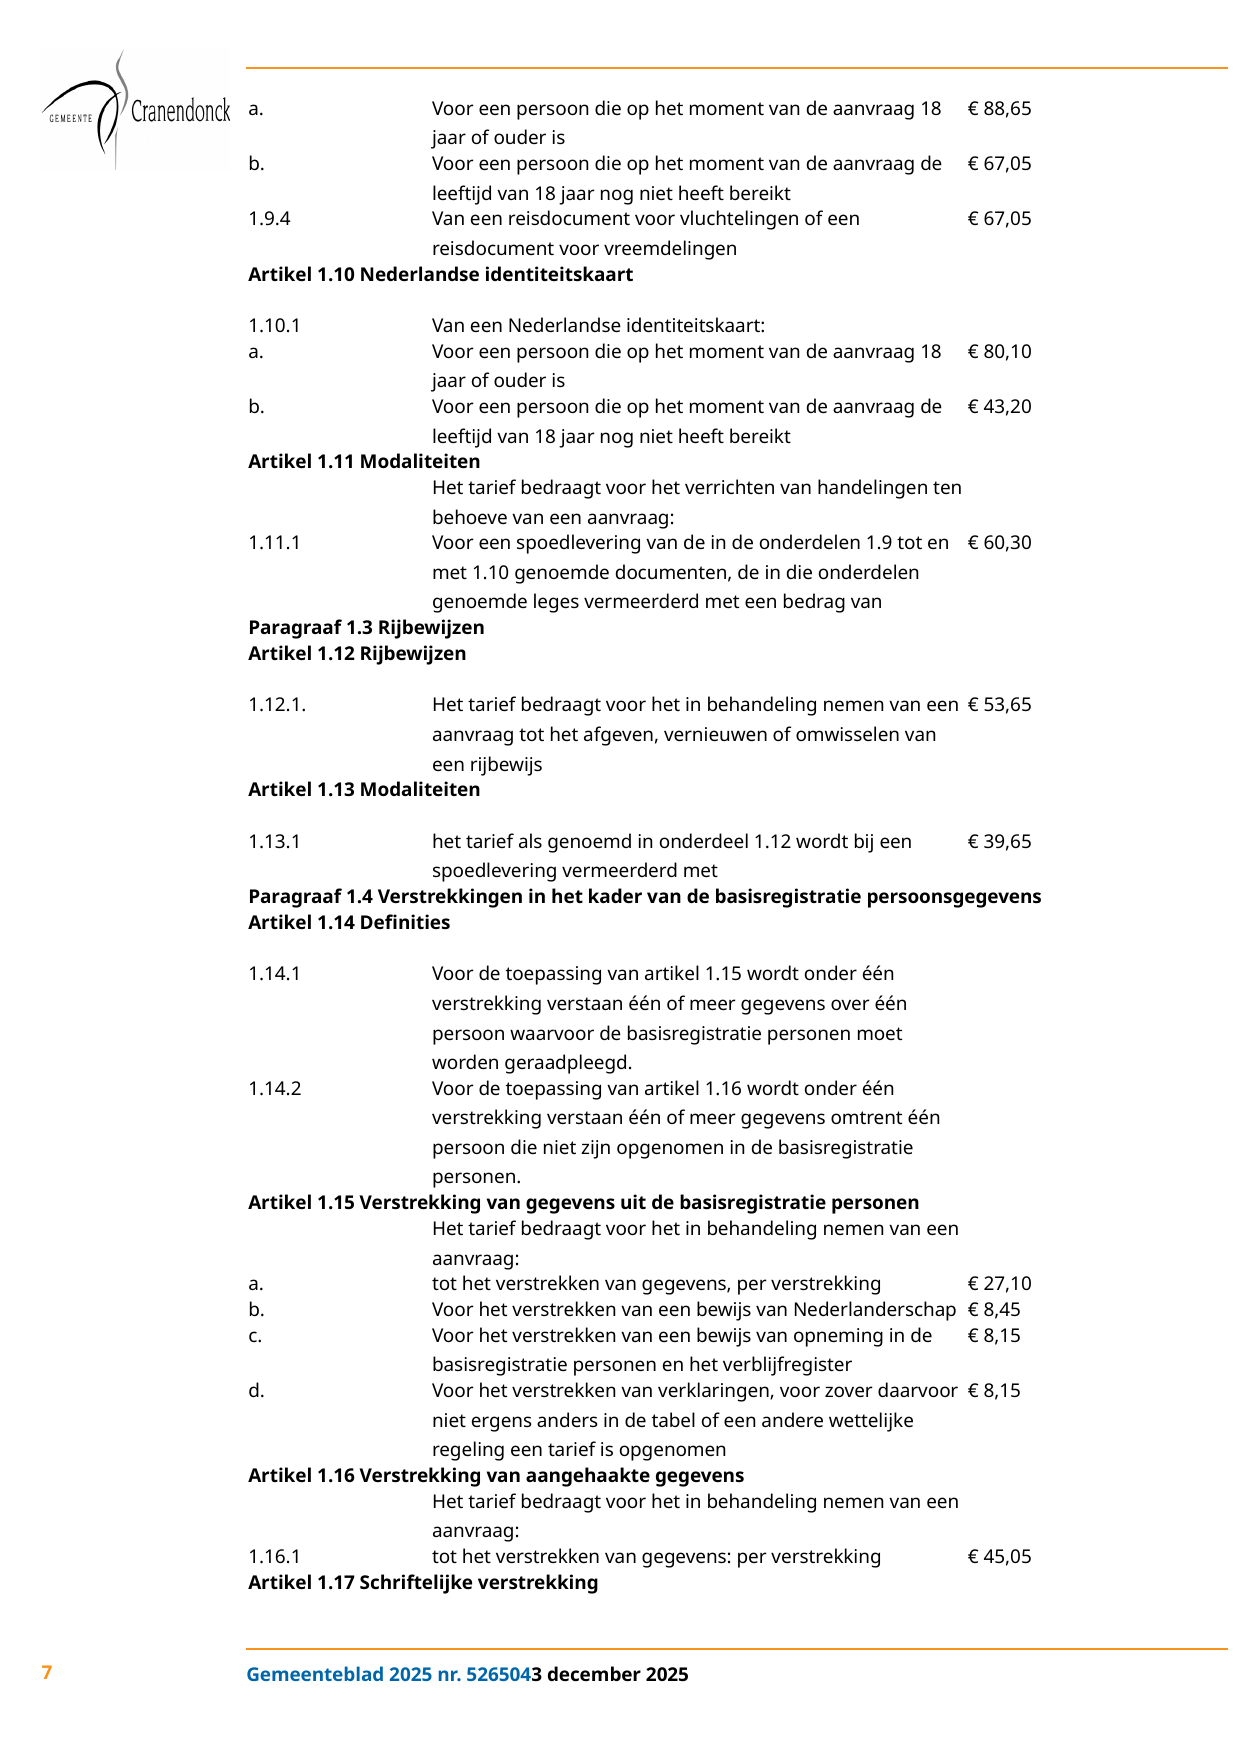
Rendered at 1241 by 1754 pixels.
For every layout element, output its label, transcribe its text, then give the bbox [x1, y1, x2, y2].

table_cell Paragraaf 1.3 Rijbewijzen [248, 615, 1152, 640]
table_cell a. [248, 338, 432, 393]
table_cell [432, 286, 968, 312]
table_cell Het tarief bedraagt voor het in behandeling nemen van een aanvraag: [432, 1488, 968, 1543]
table_cell Voor de toepassing van artikel 1.16 wordt onder één verstrekking verstaan één of meer gegevens omtrent één persoon die niet zijn opgenomen in de basisregistratie personen. [432, 1075, 968, 1189]
table_cell [248, 666, 432, 692]
table_cell 1.9.4 [248, 205, 432, 261]
table_cell tot het verstrekken van gegevens: per verstrekking [432, 1543, 968, 1569]
table_cell [248, 802, 432, 828]
table_cell Van een reisdocument voor vluchtelingen of een reisdocument voor vreemdelingen [432, 205, 968, 261]
table_cell Voor een persoon die op het moment van de aanvraag de leeftijd van 18 jaar nog niet heeft bereikt [432, 393, 968, 448]
table_cell Artikel 1.13 Modaliteiten [248, 777, 1152, 802]
table_cell a. [248, 1271, 432, 1296]
picture [41, 47, 231, 172]
table_cell 1.13.1 [248, 828, 432, 883]
table_cell Voor een persoon die op het moment van de aanvraag 18 jaar of ouder is [432, 338, 968, 393]
table_cell € 53,65 [968, 692, 1152, 777]
table_cell Artikel 1.15 Verstrekking van gegevens uit de basisregistratie personen [248, 1190, 1152, 1215]
table_cell d. [248, 1377, 432, 1462]
table_cell [432, 666, 968, 692]
table_cell Voor de toepassing van artikel 1.15 wordt onder één verstrekking verstaan één of meer gegevens over één persoon waarvoor de basisregistratie personen moet worden geraadpleegd. [432, 961, 968, 1075]
table_cell € 67,05 [968, 205, 1152, 261]
table_cell € 43,20 [968, 393, 1152, 448]
table_cell [432, 935, 968, 961]
table_cell Artikel 1.17 Schriftelijke verstrekking [248, 1569, 1152, 1595]
table_cell b. [248, 393, 432, 448]
table_cell [968, 474, 1152, 529]
table_cell € 60,30 [968, 530, 1152, 614]
table_cell [968, 961, 1152, 1075]
table_cell Het tarief bedraagt voor het verrichten van handelingen ten behoeve van een aanvraag: [432, 474, 968, 529]
table_cell Artikel 1.11 Modaliteiten [248, 449, 1152, 474]
table_cell € 45,05 [968, 1543, 1152, 1569]
table_cell a. [248, 95, 432, 150]
table_cell € 27,10 [968, 1271, 1152, 1296]
table_cell b. [248, 150, 432, 205]
table_cell [968, 312, 1152, 338]
table_cell [968, 286, 1152, 312]
table_cell [248, 286, 432, 312]
table_cell [432, 802, 968, 828]
table_cell € 67,05 [968, 150, 1152, 205]
table_cell Voor een persoon die op het moment van de aanvraag 18 jaar of ouder is [432, 95, 968, 150]
table_cell [968, 1075, 1152, 1189]
table_cell [968, 1215, 1152, 1271]
table_cell € 88,65 [968, 95, 1152, 150]
table_cell 1.10.1 [248, 312, 432, 338]
table_cell [968, 1488, 1152, 1543]
table_cell € 39,65 [968, 828, 1152, 883]
table_cell tot het verstrekken van gegevens, per verstrekking [432, 1271, 968, 1296]
table_cell [968, 802, 1152, 828]
table_cell het tarief als genoemd in onderdeel 1.12 wordt bij een spoedlevering vermeerderd met [432, 828, 968, 883]
table_cell Artikel 1.12 Rijbewijzen [248, 640, 1152, 666]
table_cell Voor het verstrekken van een bewijs van opneming in de basisregistratie personen en het verblijfregister [432, 1322, 968, 1377]
table_cell Artikel 1.10 Nederlandse identiteitskaart [248, 261, 1152, 286]
table_cell b. [248, 1296, 432, 1322]
table_cell € 8,15 [968, 1377, 1152, 1462]
table_cell Voor een spoedlevering van de in de onderdelen 1.9 tot en met 1.10 genoemde documenten, de in die onderdelen genoemde leges vermeerderd met een bedrag van [432, 530, 968, 614]
table_cell Van een Nederlandse identiteitskaart: [432, 312, 968, 338]
table_cell c. [248, 1322, 432, 1377]
table_cell Artikel 1.16 Verstrekking van aangehaakte gegevens [248, 1462, 1152, 1488]
table_cell [248, 1488, 432, 1543]
table_cell 1.14.2 [248, 1075, 432, 1189]
table_cell 1.12.1. [248, 692, 432, 777]
table_cell € 8,45 [968, 1296, 1152, 1322]
table_cell Voor een persoon die op het moment van de aanvraag de leeftijd van 18 jaar nog niet heeft bereikt [432, 150, 968, 205]
table_cell [248, 935, 432, 961]
table_cell [968, 935, 1152, 961]
table_cell [248, 1215, 432, 1271]
table_cell [248, 474, 432, 529]
table_cell € 8,15 [968, 1322, 1152, 1377]
table_cell 1.11.1 [248, 530, 432, 614]
table_cell € 80,10 [968, 338, 1152, 393]
table_cell 1.16.1 [248, 1543, 432, 1569]
table_cell Artikel 1.14 Definities [248, 909, 1152, 935]
table_cell Het tarief bedraagt voor het in behandeling nemen van een aanvraag: [432, 1215, 968, 1271]
table_cell Voor het verstrekken van een bewijs van Nederlanderschap [432, 1296, 968, 1322]
table_cell Voor het verstrekken van verklaringen, voor zover daarvoor niet ergens anders in de tabel of een andere wettelijke regeling een tarief is opgenomen [432, 1377, 968, 1462]
table_cell Het tarief bedraagt voor het in behandeling nemen van een aanvraag tot het afgeven, vernieuwen of omwisselen van een rijbewijs [432, 692, 968, 777]
table_cell [968, 666, 1152, 692]
table_cell 1.14.1 [248, 961, 432, 1075]
table_cell Paragraaf 1.4 Verstrekkingen in het kader van de basisregistratie persoonsgegevens [248, 883, 1152, 909]
